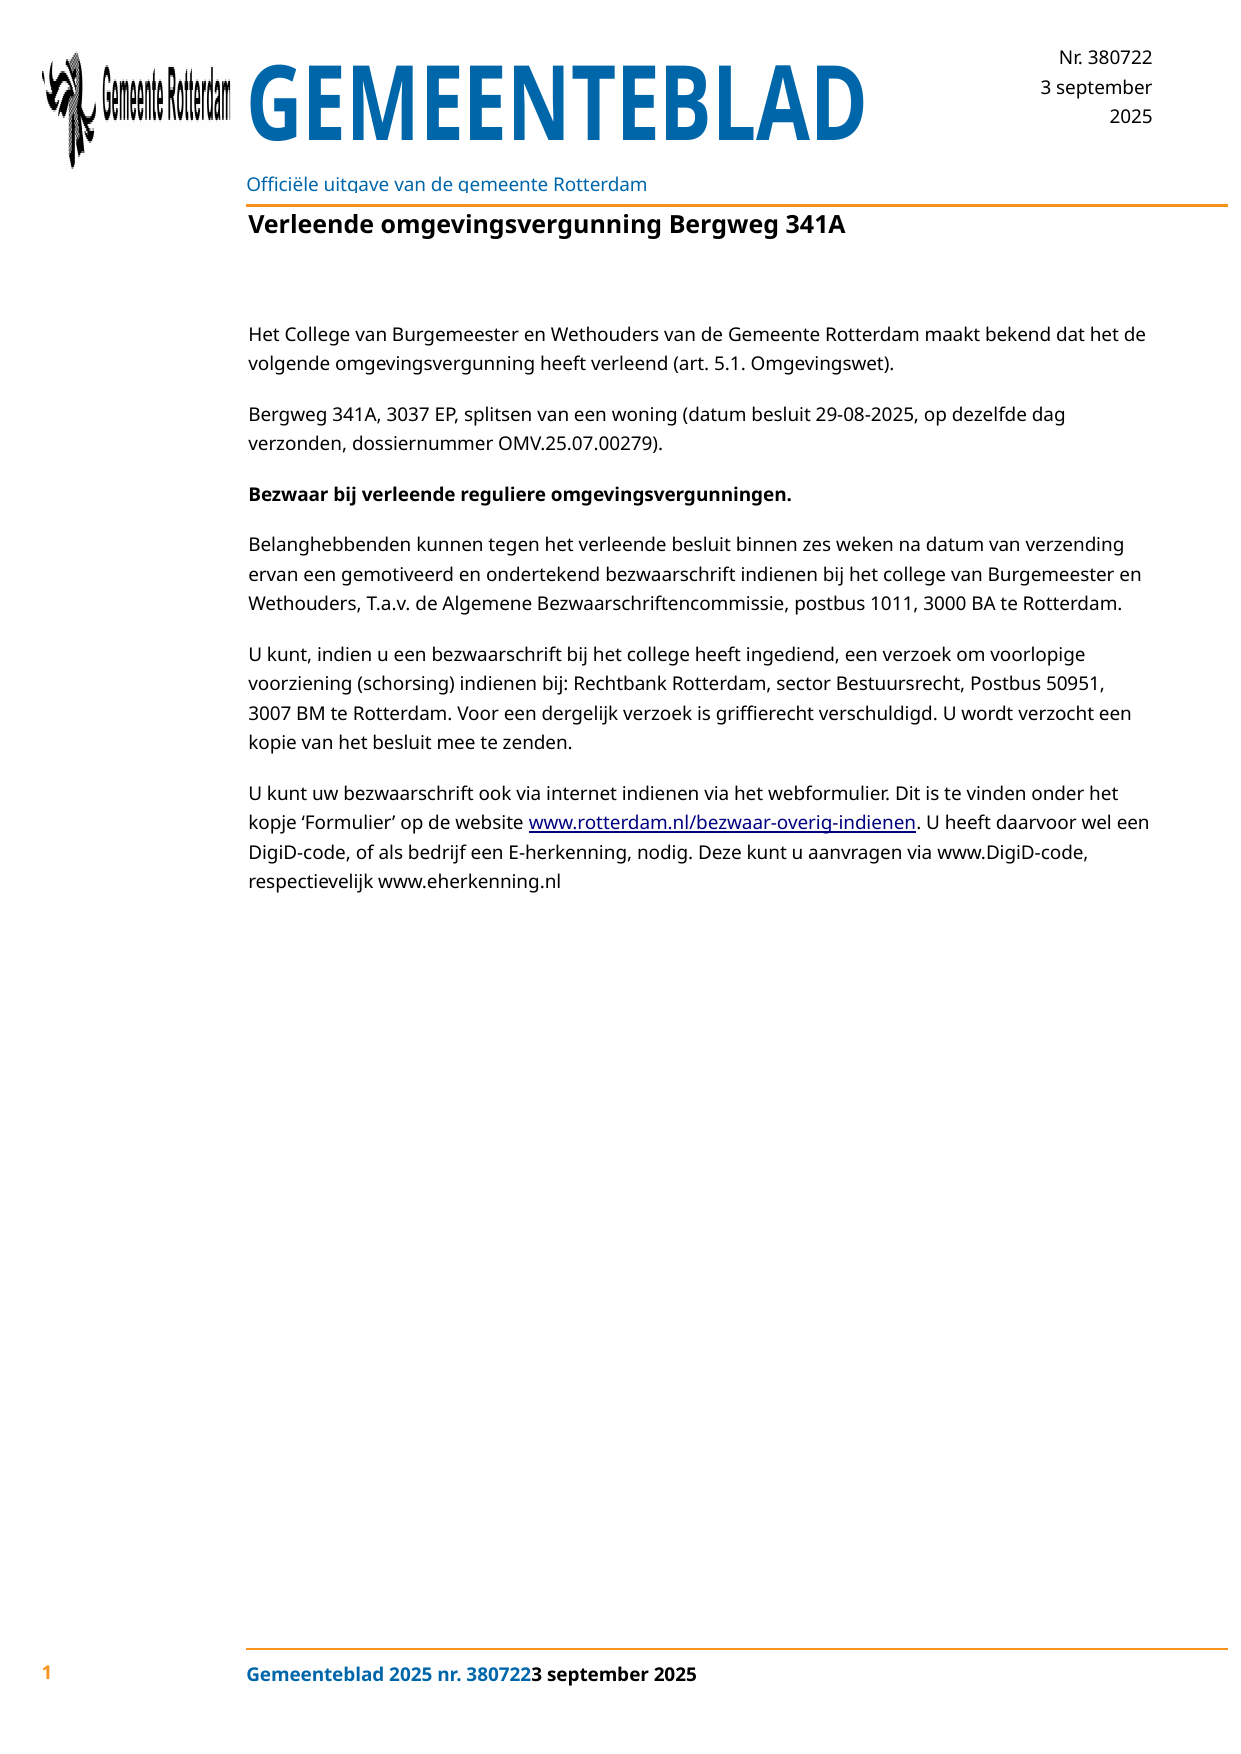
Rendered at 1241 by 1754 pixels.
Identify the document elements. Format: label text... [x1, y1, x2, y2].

text U kunt uw bezwaarschrift ook via internet indienen via het webformulier. Dit is te vinden onder het kopje ‘Formulier’ op de website www.rotterdam.nl/bezwaar-overig-indienen. U heeft daarvoor wel een DigiD-code, of als bedrijf een E-herkenning, nodig. Deze kunt u aanvragen via www.DigiD-code, respectievelijk www.eherkenning.nl [248, 780, 1152, 894]
picture [41, 47, 231, 172]
text Bergweg 341A, 3037 EP, splitsen van een woning (datum besluit 29-08-2025, op dezelfde dag verzonden, dossiernummer OMV.25.07.00279). [248, 401, 1152, 456]
text U kunt, indien u een bezwaarschrift bij het college heeft ingediend, een verzoek om voorlopige voorziening (schorsing) indienen bij: Rechtbank Rotterdam, sector Bestuursrecht, Postbus 50951, 3007 BM te Rotterdam. Voor een dergelijk verzoek is griffierecht verschuldigd. U wordt verzocht een kopie van het besluit mee te zenden. [248, 641, 1152, 755]
text Bezwaar bij verleende reguliere omgevingsvergunningen. [248, 481, 1152, 506]
text Belanghebbenden kunnen tegen het verleende besluit binnen zes weken na datum van verzending ervan een gemotiveerd en ondertekend bezwaarschrift indienen bij het college van Burgemeester en Wethouders, T.a.v. de Algemene Bezwaarschriftencommissie, postbus 1011, 3000 BA te Rotterdam. [248, 531, 1152, 616]
text Verleende omgevingsvergunning Bergweg 341A [248, 207, 1152, 241]
text Het College van Burgemeester en Wethouders van de Gemeente Rotterdam maakt bekend dat het de volgende omgevingsvergunning heeft verleend (art. 5.1. Omgevingswet). [248, 321, 1152, 376]
